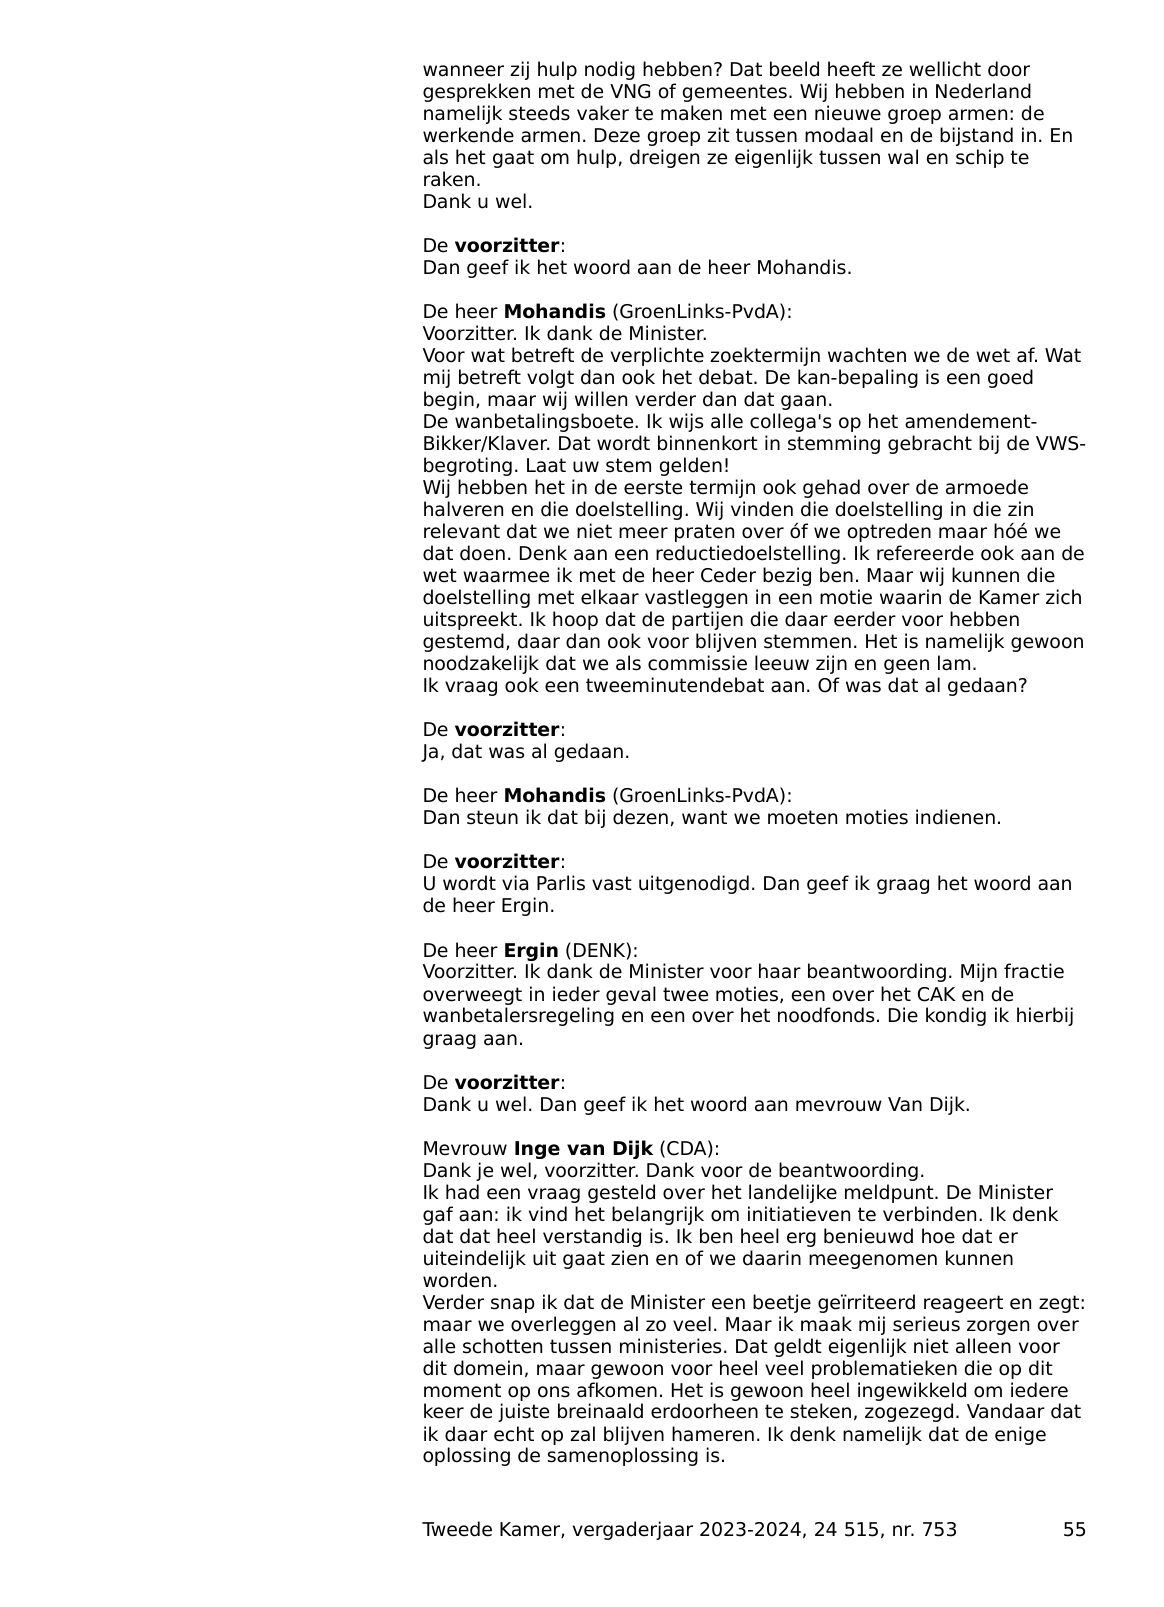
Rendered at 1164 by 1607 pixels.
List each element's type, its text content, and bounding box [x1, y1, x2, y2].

text De heer Mohandis (GroenLinks-PvdA): [422, 301, 1087, 323]
text Dan geef ik het woord aan de heer Mohandis. [422, 257, 1087, 279]
text De voorzitter: [422, 851, 1087, 873]
text Dank je wel, voorzitter. Dank voor de beantwoording. [422, 1160, 1087, 1182]
text Ik vraag ook een tweeminutendebat aan. Of was dat al gedaan? [422, 675, 1087, 697]
text Verder snap ik dat de Minister een beetje geïrriteerd reageert en zegt: maar we overleggen al zo veel. Maar ik maak mij serieus zorgen over alle schotten tussen ministeries. Dat geldt eigenlijk niet alleen voor dit domein, maar gewoon voor heel veel problematieken die op dit moment op ons afkomen. Het is gewoon heel ingewikkeld om iedere keer de juiste breinaald erdoorheen te steken, zogezegd. Vandaar dat ik daar echt op zal blijven hameren. Ik denk namelijk dat de enige oplossing de samenoplossing is. [422, 1292, 1087, 1467]
text U wordt via Parlis vast uitgenodigd. Dan geef ik graag het woord aan de heer Ergin. [422, 873, 1087, 917]
text Wij hebben het in de eerste termijn ook gehad over de armoede halveren en die doelstelling. Wij vinden die doelstelling in die zin relevant dat we niet meer praten over óf we optreden maar hóé we dat doen. Denk aan een reductiedoelstelling. Ik refereerde ook aan de wet waarmee ik met de heer Ceder bezig ben. Maar wij kunnen die doelstelling met elkaar vastleggen in een motie waarin de Kamer zich uitspreekt. Ik hoop dat de partijen die daar eerder voor hebben gestemd, daar dan ook voor blijven stemmen. Het is namelijk gewoon noodzakelijk dat we als commissie leeuw zijn en geen lam. [422, 477, 1087, 675]
text Ja, dat was al gedaan. [422, 741, 1087, 763]
text De wanbetalingsboete. Ik wijs alle collega's op het amendement-Bikker/Klaver. Dat wordt binnenkort in stemming gebracht bij de VWS-begroting. Laat uw stem gelden! [422, 411, 1087, 477]
text De heer Ergin (DENK): [422, 939, 1087, 961]
text Voorzitter. Ik dank de Minister. [422, 323, 1087, 345]
text Dank u wel. [422, 191, 1087, 213]
text Dan steun ik dat bij dezen, want we moeten moties indienen. [422, 807, 1087, 829]
text De voorzitter: [422, 235, 1087, 257]
text De voorzitter: [422, 719, 1087, 741]
text Voor wat betreft de verplichte zoektermijn wachten we de wet af. Wat mij betreft volgt dan ook het debat. De kan-bepaling is een goed begin, maar wij willen verder dan dat gaan. [422, 345, 1087, 411]
text Mevrouw Inge van Dijk (CDA): [422, 1138, 1087, 1160]
text De voorzitter: [422, 1072, 1087, 1093]
text wanneer zij hulp nodig hebben? Dat beeld heeft ze wellicht door gesprekken met de VNG of gemeentes. Wij hebben in Nederland namelijk steeds vaker te maken met een nieuwe groep armen: de werkende armen. Deze groep zit tussen modaal en de bijstand in. En als het gaat om hulp, dreigen ze eigenlijk tussen wal en schip te raken. [422, 59, 1087, 191]
text Voorzitter. Ik dank de Minister voor haar beantwoording. Mijn fractie overweegt in ieder geval twee moties, een over het CAK en de wanbetalersregeling en een over het noodfonds. Die kondig ik hierbij graag aan. [422, 961, 1087, 1049]
text Dank u wel. Dan geef ik het woord aan mevrouw Van Dijk. [422, 1093, 1087, 1116]
text De heer Mohandis (GroenLinks-PvdA): [422, 785, 1087, 807]
text Ik had een vraag gesteld over het landelijke meldpunt. De Minister gaf aan: ik vind het belangrijk om initiatieven te verbinden. Ik denk dat dat heel verstandig is. Ik ben heel erg benieuwd hoe dat er uiteindelijk uit gaat zien en of we daarin meegenomen kunnen worden. [422, 1182, 1087, 1292]
